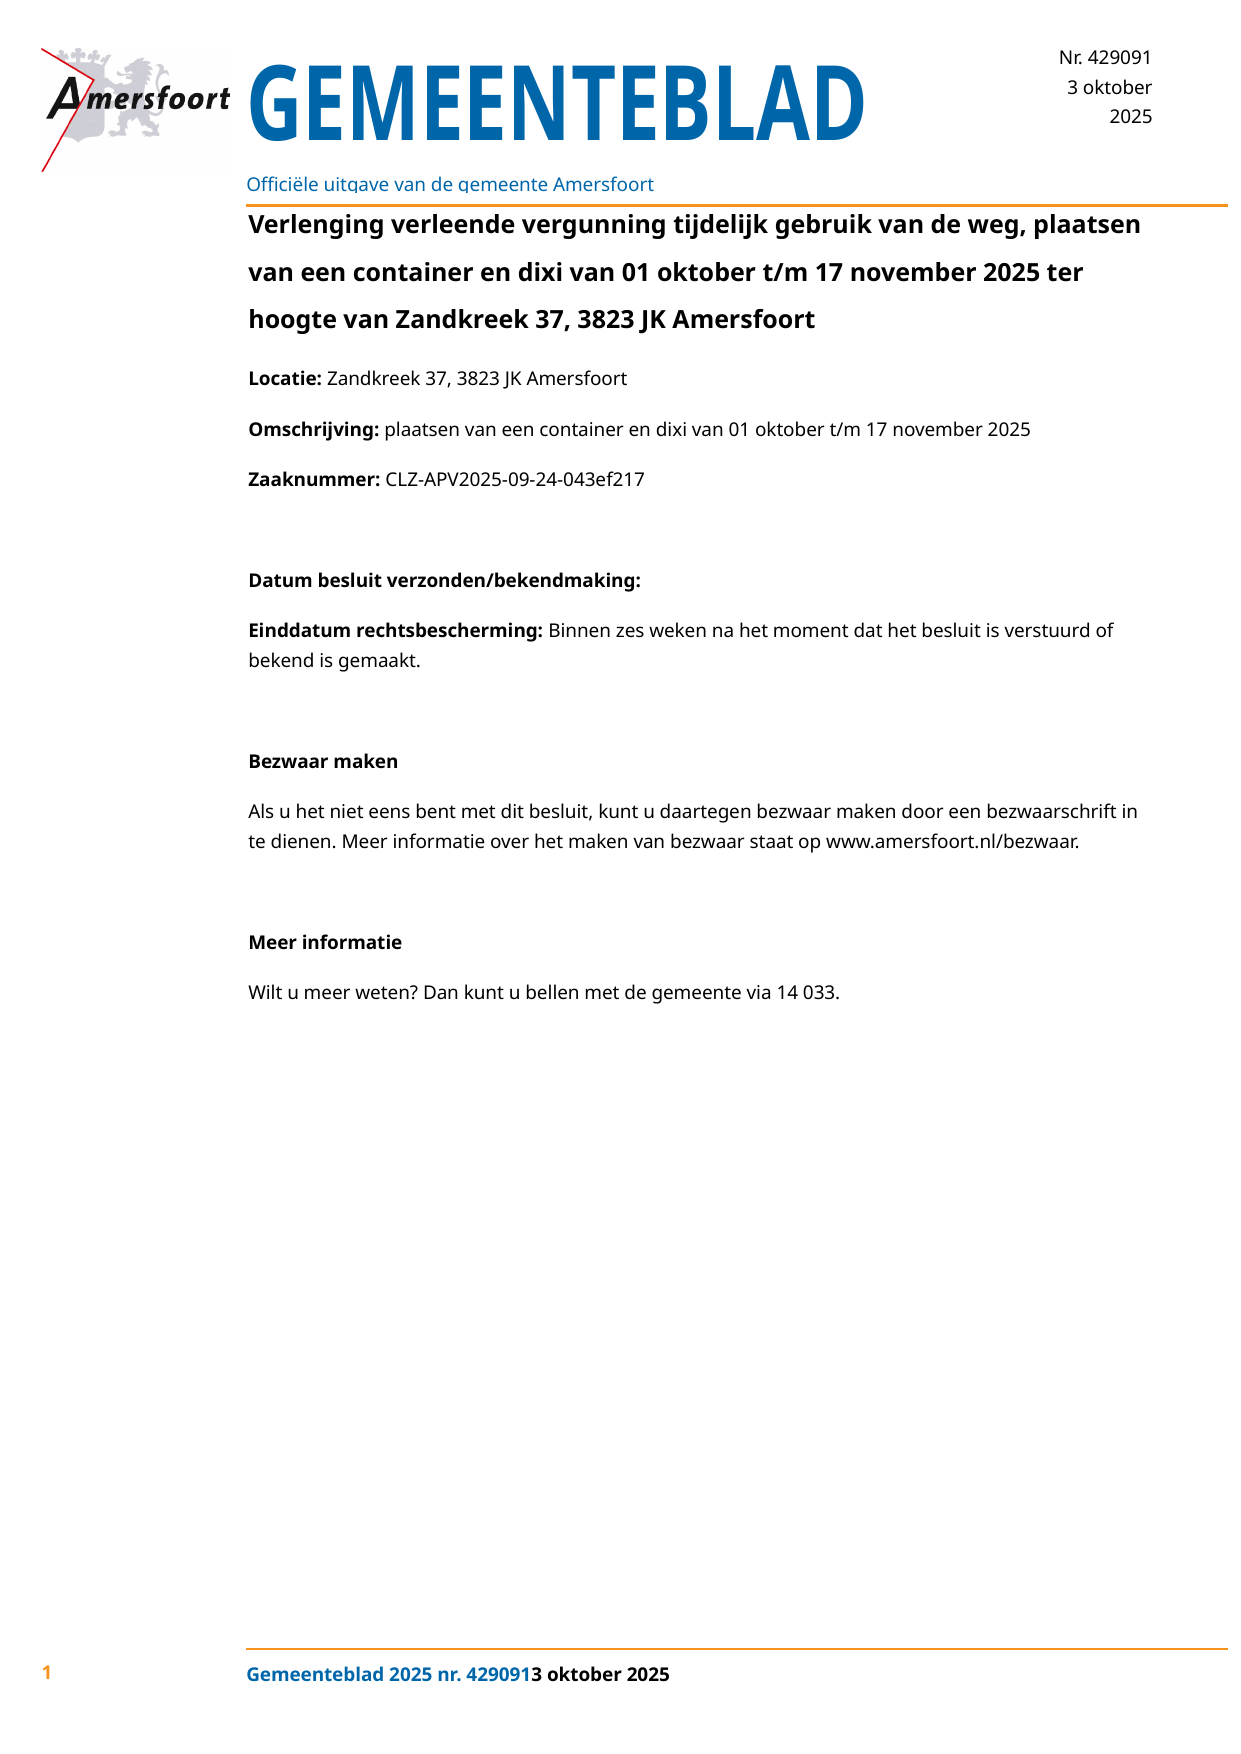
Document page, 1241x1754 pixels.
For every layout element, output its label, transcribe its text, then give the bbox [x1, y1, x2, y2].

text Meer informatie [248, 929, 1152, 954]
text Datum besluit verzonden/bekendmaking: [248, 567, 1152, 593]
text Einddatum rechtsbescherming: Binnen zes weken na het moment dat het besluit is verstuurd of bekend is gemaakt. [248, 618, 1152, 673]
picture [41, 47, 231, 172]
text Omschrijving: plaatsen van een container en dixi van 01 oktober t/m 17 november 2025 [248, 416, 1152, 442]
text Locatie: Zandkreek 37, 3823 JK Amersfoort [248, 366, 1152, 391]
text Zaaknummer: CLZ-APV2025-09-24-043ef217 [248, 466, 1152, 492]
text Wilt u meer weten? Dan kunt u bellen met de gemeente via 14 033. [248, 979, 1152, 1005]
text Als u het niet eens bent met dit besluit, kunt u daartegen bezwaar maken door een bezwaarschrift in te dienen. Meer informatie over het maken van bezwaar staat op www.amersfoort.nl/bezwaar. [248, 798, 1152, 854]
text Verlenging verleende vergunning tijdelijk gebruik van de weg, plaatsen van een container en dixi van 01 oktober t/m 17 november 2025 ter hoogte van Zandkreek 37, 3823 JK Amersfoort [248, 207, 1152, 336]
text Bezwaar maken [248, 748, 1152, 774]
